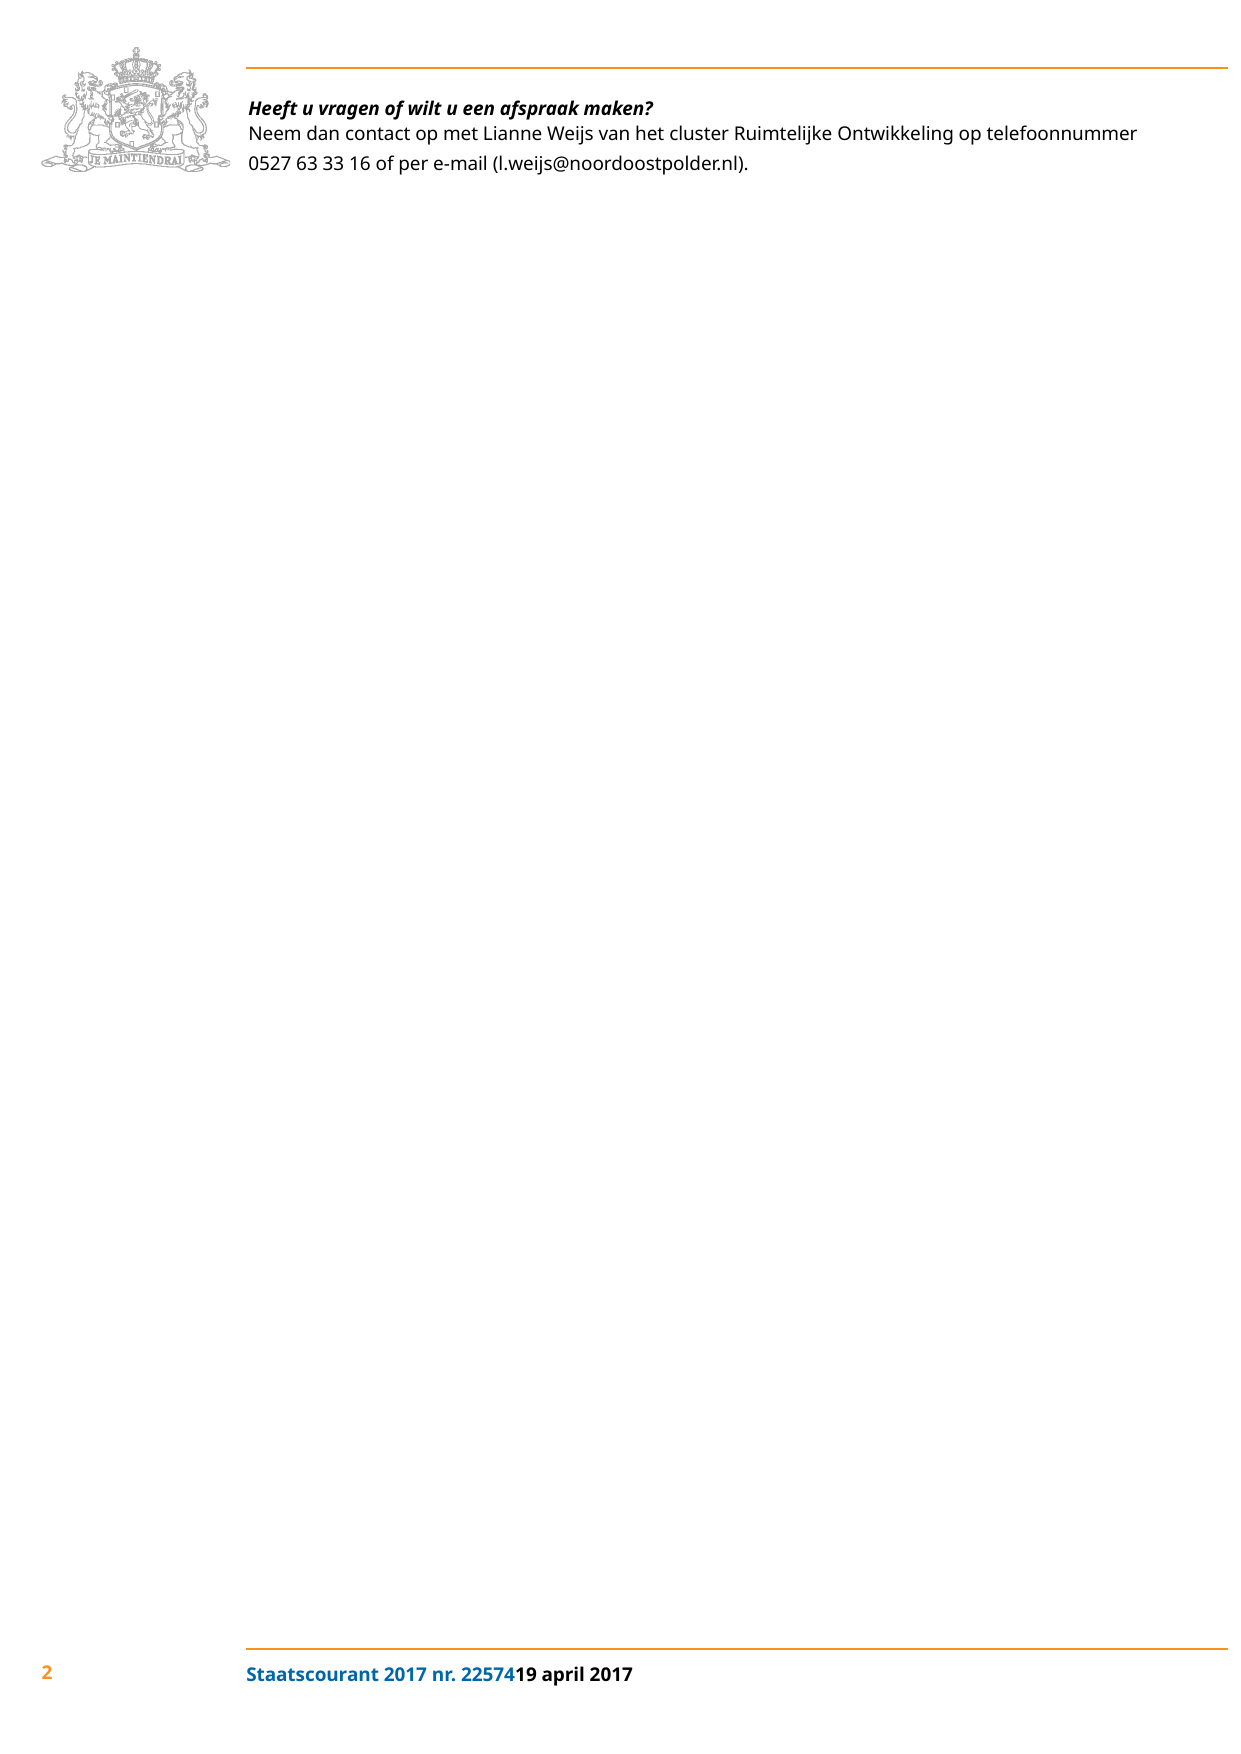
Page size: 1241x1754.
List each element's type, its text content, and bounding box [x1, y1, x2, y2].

picture [41, 47, 231, 172]
text Heeft u vragen of wilt u een afspraak maken? [248, 95, 1152, 121]
text Neem dan contact op met Lianne Weijs van het cluster Ruimtelijke Ontwikkeling op telefoonnummer 0527 63 33 16 of per e-mail (l.weijs@noordoostpolder.nl). [248, 121, 1152, 176]
